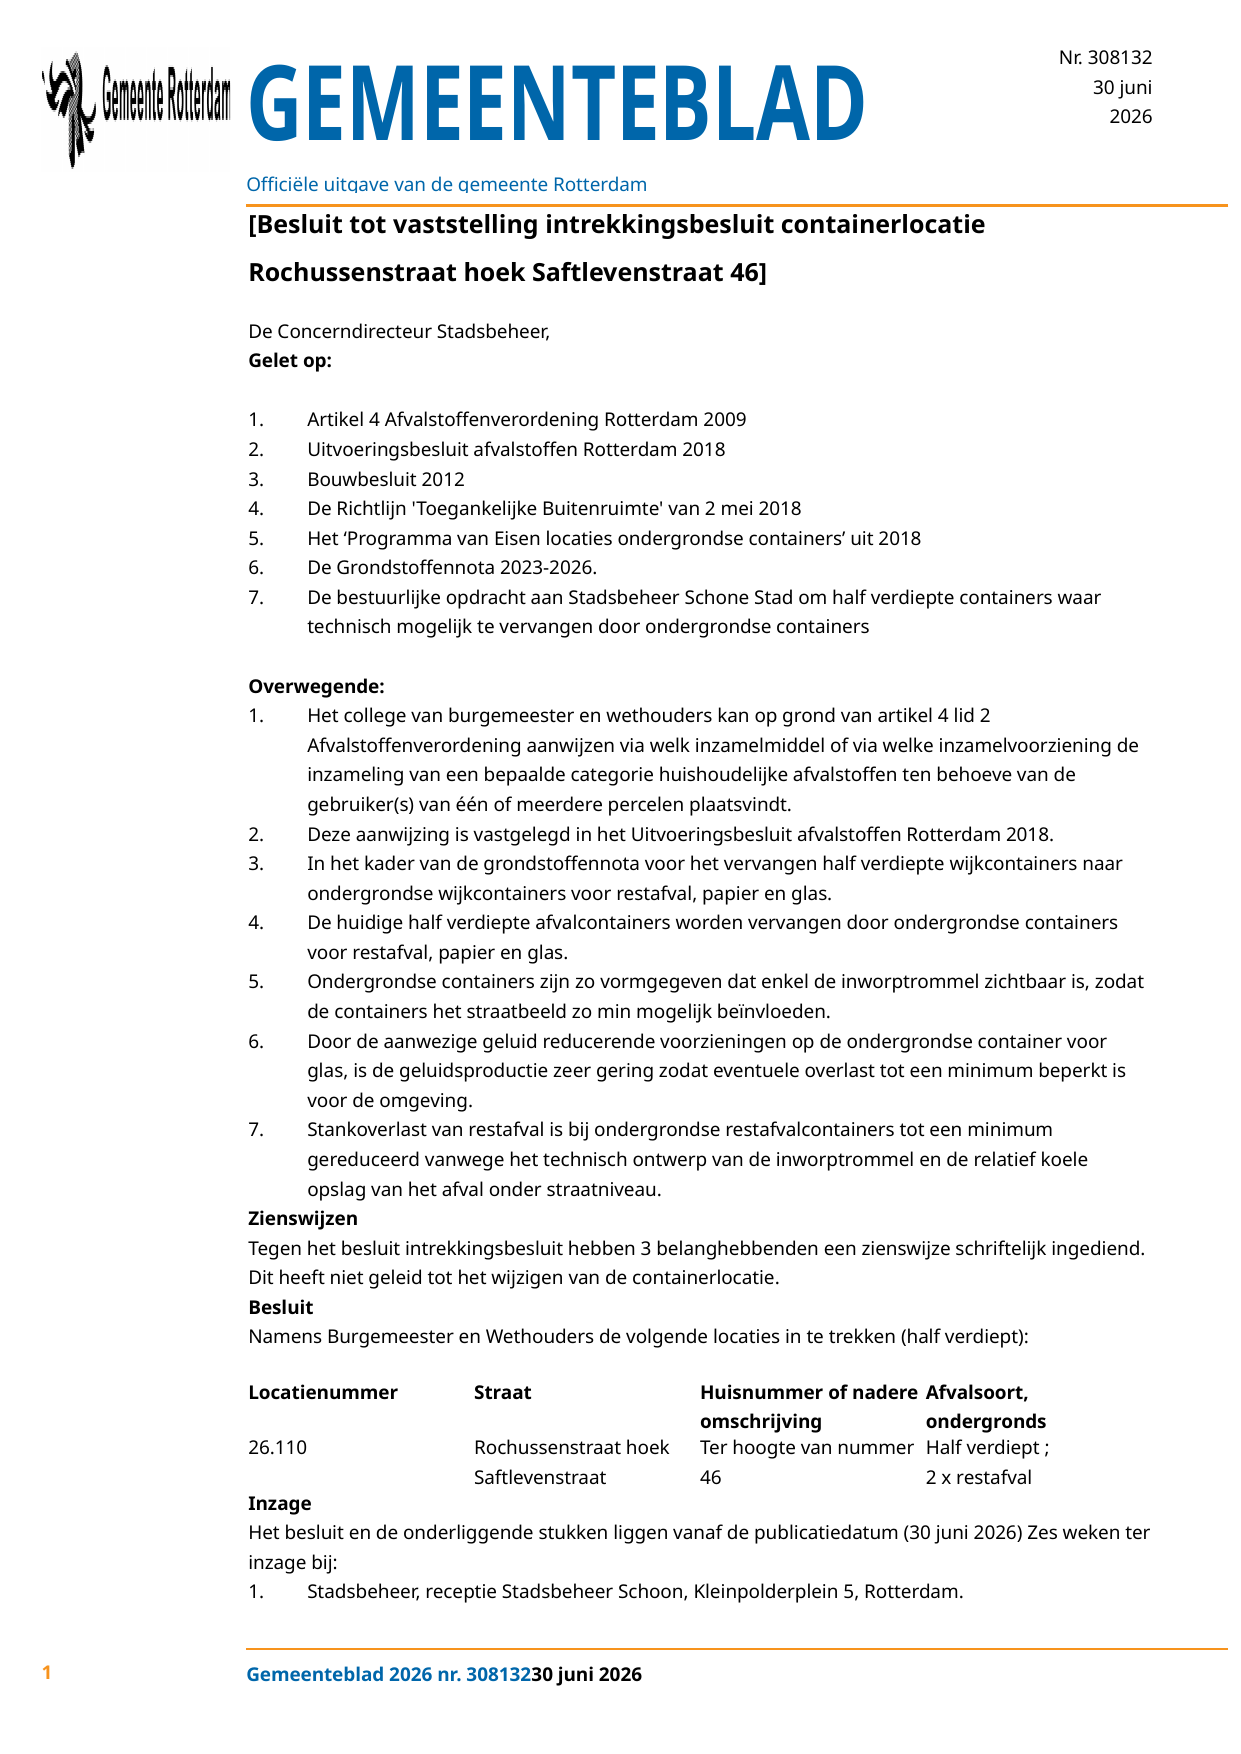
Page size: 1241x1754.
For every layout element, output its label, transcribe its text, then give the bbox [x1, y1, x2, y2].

table_cell Half verdiept ; 2 x restafval [926, 1435, 1152, 1490]
table_cell Rochussenstraat hoek Saftlevenstraat [474, 1435, 700, 1490]
table_header Straat [474, 1379, 700, 1434]
text Gelet op: [248, 347, 1152, 373]
list Het ‘Programma van Eisen locaties ondergrondse containers’ uit 2018 [248, 525, 1152, 551]
list Artikel 4 Afvalstoffenverordening Rotterdam 2009 [248, 407, 1152, 432]
list Het college van burgemeester en wethouders kan op grond van artikel 4 lid 2 Afvalstoffenverordening aanwijzen via welk inzamelmiddel of via welke inzamelvoorziening de inzameling van een bepaalde categorie huishoudelijke afvalstoffen ten behoeve van de gebruiker(s) van één of meerdere percelen plaatsvindt. [248, 702, 1152, 817]
list De Richtlijn 'Toegankelijke Buitenruimte' van 2 mei 2018 [248, 495, 1152, 521]
list In het kader van de grondstoffennota voor het vervangen half verdiepte wijkcontainers naar ondergrondse wijkcontainers voor restafval, papier en glas. [248, 850, 1152, 906]
picture [41, 47, 231, 172]
table_cell Ter hoogte van nummer 46 [700, 1435, 926, 1490]
list De bestuurlijke opdracht aan Stadsbeheer Schone Stad om half verdiepte containers waar technisch mogelijk te vervangen door ondergrondse containers [248, 584, 1152, 639]
text Overwegende: [248, 673, 1152, 699]
text Besluit [248, 1294, 1152, 1320]
list De Grondstoffennota 2023-2026. [248, 554, 1152, 580]
text Zienswijzen [248, 1205, 1152, 1231]
text De Concerndirecteur Stadsbeheer, [248, 318, 1152, 344]
table_header Locatienummer [248, 1379, 474, 1434]
list Stadsbeheer, receptie Stadsbeheer Schoon, Kleinpolderplein 5, Rotterdam. [248, 1579, 1152, 1604]
text Het besluit en de onderliggende stukken liggen vanaf de publicatiedatum (30 juni 2026) Zes weken ter inzage bij: [248, 1519, 1152, 1575]
table_header Huisnummer of nadere omschrijving [700, 1379, 926, 1434]
text Namens Burgemeester en Wethouders de volgende locaties in te trekken (half verdiept): [248, 1324, 1152, 1349]
list Door de aanwezige geluid reducerende voorzieningen op de ondergrondse container voor glas, is de geluidsproductie zeer gering zodat eventuele overlast tot een minimum beperkt is voor de omgeving. [248, 1028, 1152, 1113]
table_header Afvalsoort, ondergronds [926, 1379, 1152, 1434]
text Tegen het besluit intrekkingsbesluit hebben 3 belanghebbenden een zienswijze schriftelijk ingediend. Dit heeft niet geleid tot het wijzigen van de containerlocatie. [248, 1235, 1152, 1290]
table_cell 26.110 [248, 1435, 474, 1490]
list Uitvoeringsbesluit afvalstoffen Rotterdam 2018 [248, 436, 1152, 462]
text [Besluit tot vaststelling intrekkingsbesluit containerlocatie Rochussenstraat hoek Saftlevenstraat 46] [248, 207, 1152, 288]
list Ondergrondse containers zijn zo vormgegeven dat enkel de inworptrommel zichtbaar is, zodat de containers het straatbeeld zo min mogelijk beïnvloeden. [248, 969, 1152, 1024]
list Bouwbesluit 2012 [248, 466, 1152, 492]
list Stankoverlast van restafval is bij ondergrondse restafvalcontainers tot een minimum gereduceerd vanwege het technisch ontwerp van de inworptrommel en de relatief koele opslag van het afval onder straatniveau. [248, 1117, 1152, 1202]
text Inzage [248, 1490, 1152, 1516]
list Deze aanwijzing is vastgelegd in het Uitvoeringsbesluit afvalstoffen Rotterdam 2018. [248, 821, 1152, 847]
list De huidige half verdiepte afvalcontainers worden vervangen door ondergrondse containers voor restafval, papier en glas. [248, 909, 1152, 965]
